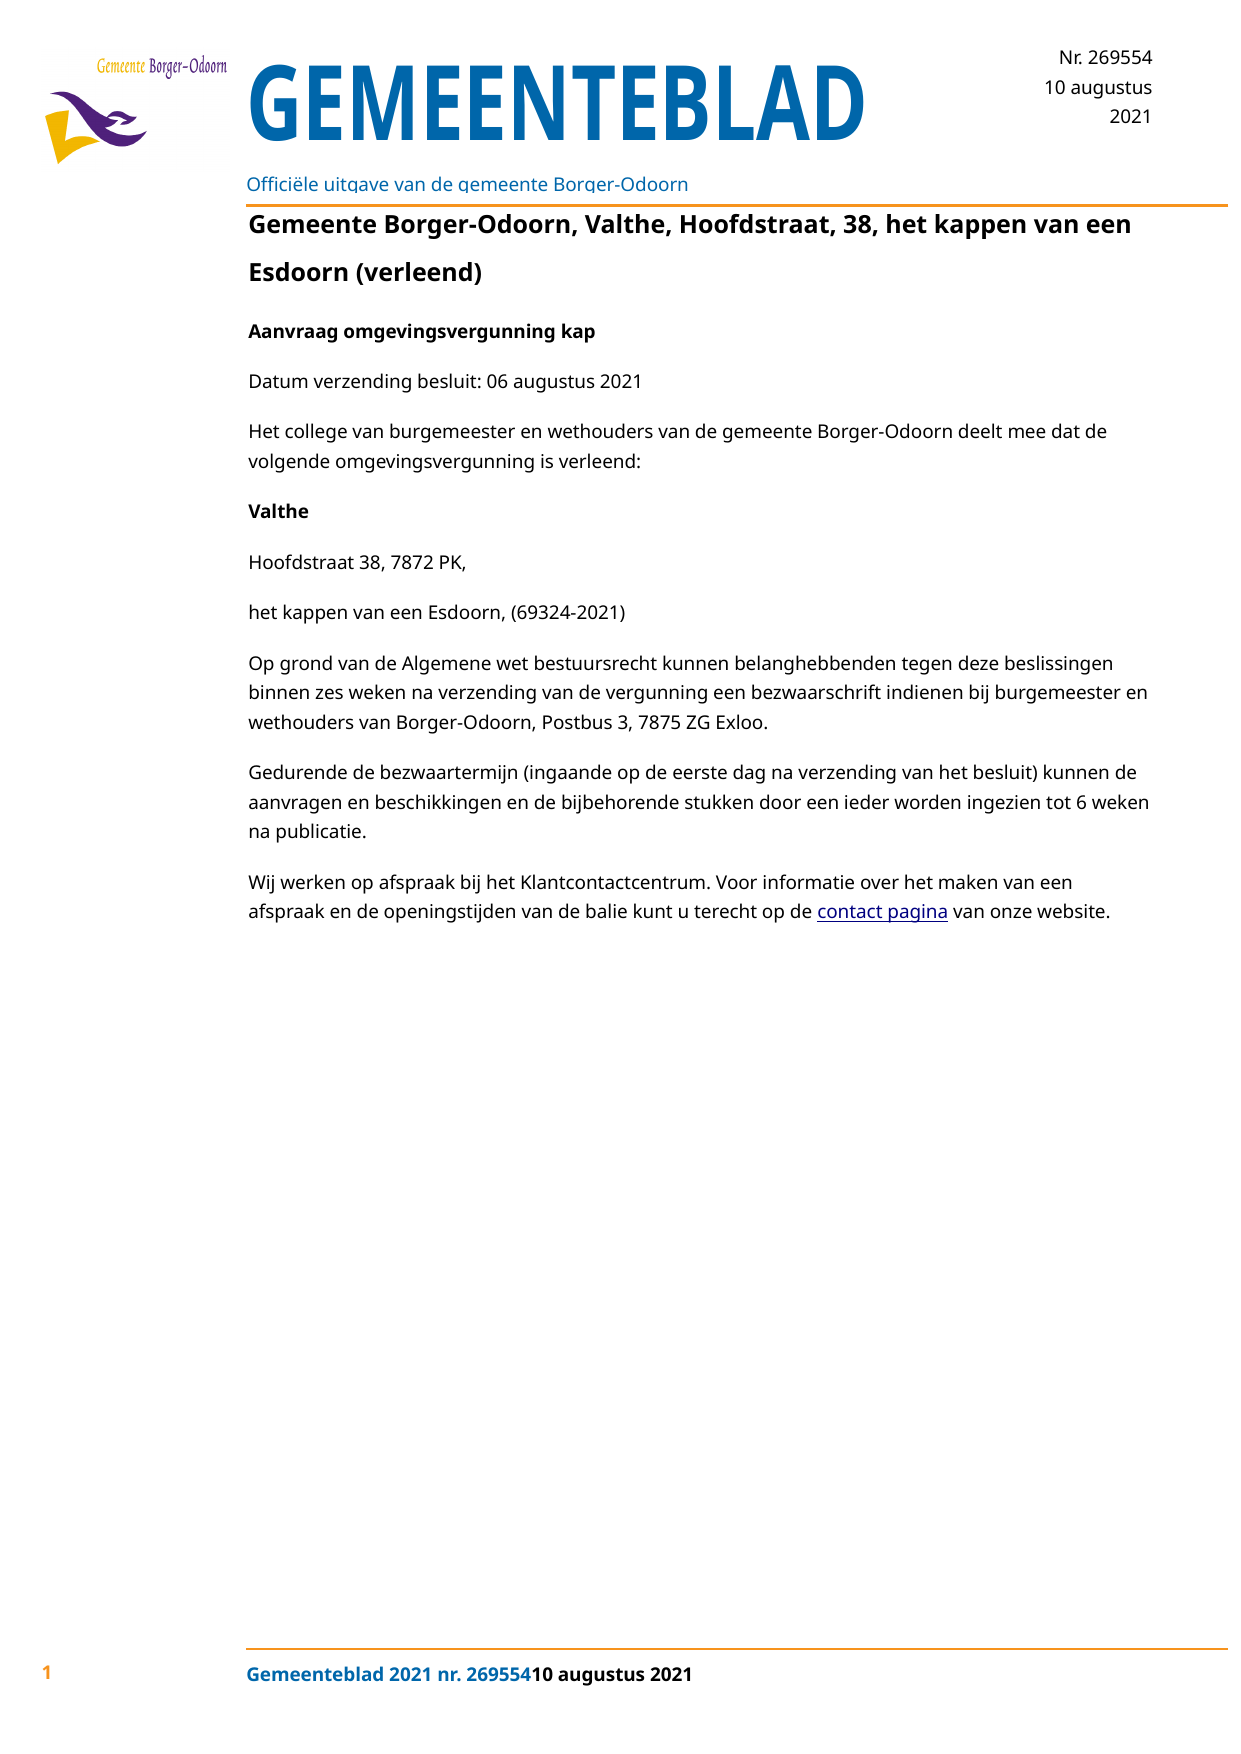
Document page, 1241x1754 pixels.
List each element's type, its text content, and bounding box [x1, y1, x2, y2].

text Gedurende de bezwaartermijn (ingaande op de eerste dag na verzending van het besluit) kunnen de aanvragen en beschikkingen en de bijbehorende stukken door een ieder worden ingezien tot 6 weken na publicatie. [248, 759, 1152, 844]
text het kappen van een Esdoorn, (69324-2021) [248, 599, 1152, 625]
text Datum verzending besluit: 06 augustus 2021 [248, 368, 1152, 394]
picture [41, 47, 231, 172]
text Gemeente Borger-Odoorn, Valthe, Hoofdstraat, 38, het kappen van een Esdoorn (verleend) [248, 207, 1152, 288]
text Het college van burgemeester en wethouders van de gemeente Borger-Odoorn deelt mee dat de volgende omgevingsvergunning is verleend: [248, 419, 1152, 474]
text Hoofdstraat 38, 7872 PK, [248, 549, 1152, 575]
text Aanvraag omgevingsvergunning kap [248, 318, 1152, 344]
text Wij werken op afspraak bij het Klantcontactcentrum. Voor informatie over het maken van een afspraak en de openingstijden van de balie kunt u terecht op de contact pagina van onze website. [248, 869, 1152, 924]
text Op grond van de Algemene wet bestuursrecht kunnen belanghebbenden tegen deze beslissingen binnen zes weken na verzending van de vergunning een bezwaarschrift indienen bij burgemeester en wethouders van Borger-Odoorn, Postbus 3, 7875 ZG Exloo. [248, 650, 1152, 735]
text Valthe [248, 499, 1152, 524]
